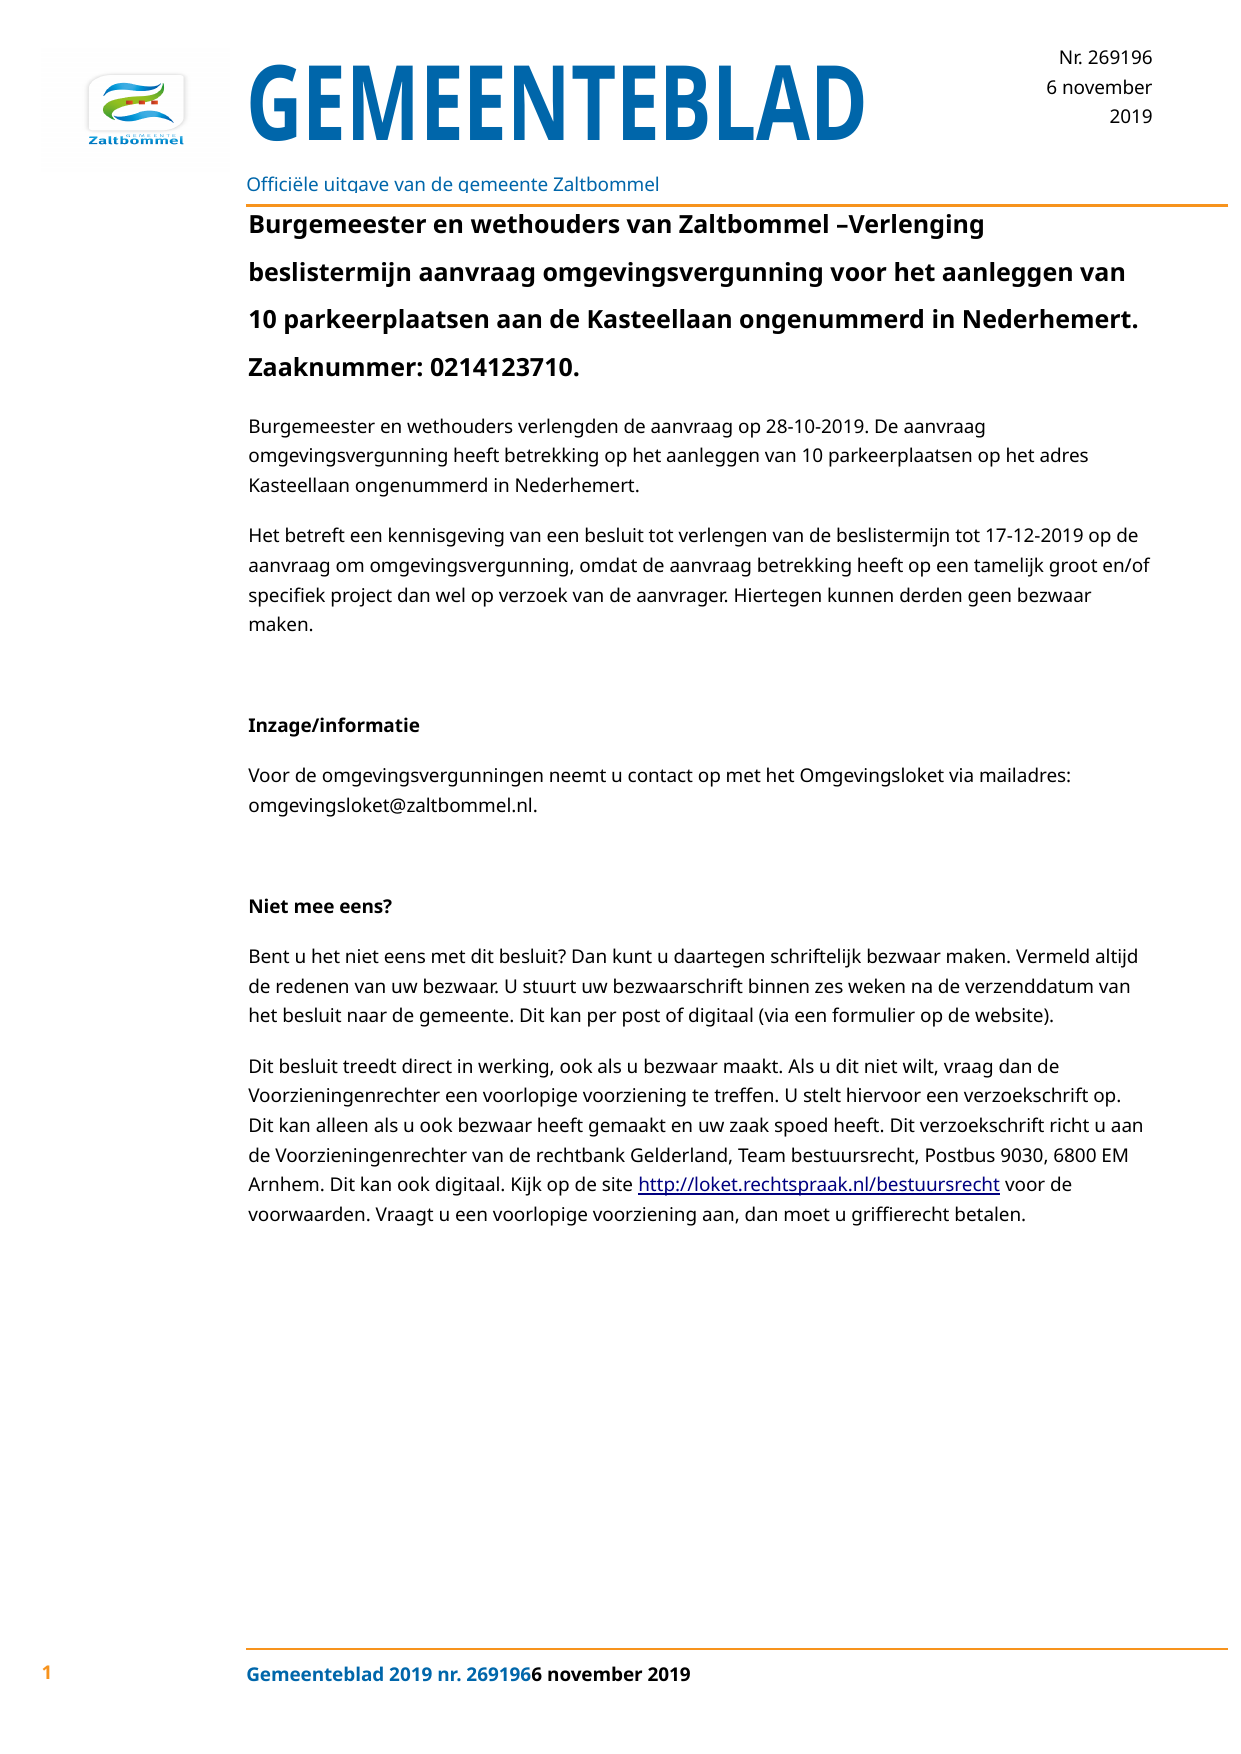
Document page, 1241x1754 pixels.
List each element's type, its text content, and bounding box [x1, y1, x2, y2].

text Burgemeester en wethouders verlengden de aanvraag op 28-10-2019. De aanvraag omgevingsvergunning heeft betrekking op het aanleggen van 10 parkeerplaatsen op het adres Kasteellaan ongenummerd in Nederhemert. [248, 413, 1152, 498]
text Inzage/informatie [248, 712, 1152, 738]
text Bent u het niet eens met dit besluit? Dan kunt u daartegen schriftelijk bezwaar maken. Vermeld altijd de redenen van uw bezwaar. U stuurt uw bezwaarschrift binnen zes weken na de verzenddatum van het besluit naar de gemeente. Dit kan per post of digitaal (via een formulier op de website). [248, 943, 1152, 1028]
picture [41, 47, 231, 172]
text Dit besluit treedt direct in werking, ook als u bezwaar maakt. Als u dit niet wilt, vraag dan de Voorzieningenrechter een voorlopige voorziening te treffen. U stelt hiervoor een verzoekschrift op. Dit kan alleen als u ook bezwaar heeft gemaakt en uw zaak spoed heeft. Dit verzoekschrift richt u aan de Voorzieningenrechter van de rechtbank Gelderland, Team bestuursrecht, Postbus 9030, 6800 EM Arnhem. Dit kan ook digitaal. Kijk op de site http://loket.rechtspraak.nl/bestuursrecht voor de voorwaarden. Vraagt u een voorlopige voorziening aan, dan moet u griffierecht betalen. [248, 1053, 1152, 1227]
text Het betreft een kennisgeving van een besluit tot verlengen van de beslistermijn tot 17-12-2019 op de aanvraag om omgevingsvergunning, omdat de aanvraag betrekking heeft op een tamelijk groot en/of specifiek project dan wel op verzoek van de aanvrager. Hiertegen kunnen derden geen bezwaar maken. [248, 523, 1152, 637]
text Niet mee eens? [248, 893, 1152, 919]
text Voor de omgevingsvergunningen neemt u contact op met het Omgevingsloket via mailadres: omgevingsloket@zaltbommel.nl. [248, 763, 1152, 818]
text Burgemeester en wethouders van Zaltbommel –Verlenging beslistermijn aanvraag omgevingsvergunning voor het aanleggen van 10 parkeerplaatsen aan de Kasteellaan ongenummerd in Nederhemert. Zaaknummer: 0214123710. [248, 207, 1152, 384]
